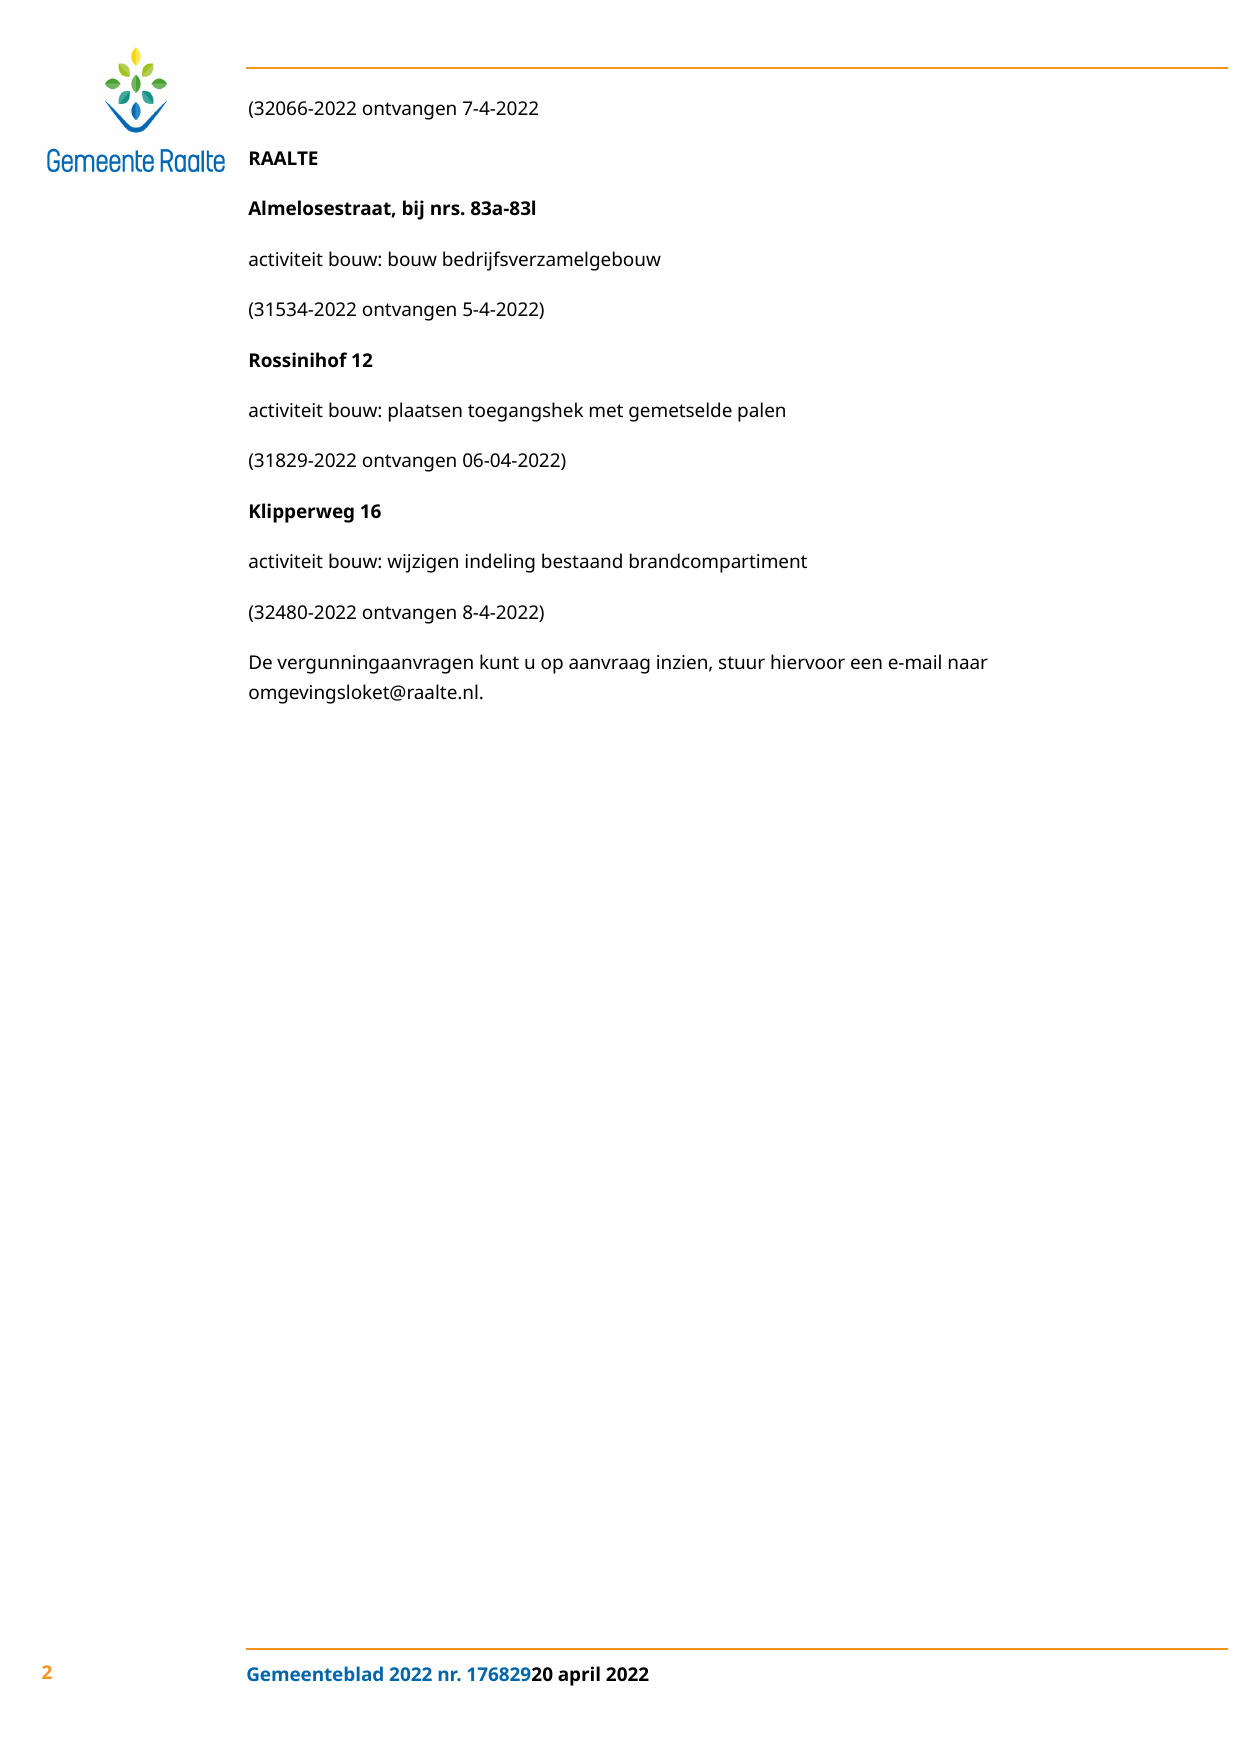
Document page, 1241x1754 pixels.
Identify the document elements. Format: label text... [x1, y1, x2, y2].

text Rossinihof 12 [248, 347, 1152, 373]
text activiteit bouw: bouw bedrijfsverzamelgebouw [248, 246, 1152, 272]
text Klipperweg 16 [248, 498, 1152, 524]
text RAALTE [248, 145, 1152, 171]
text (31829-2022 ontvangen 06-04-2022) [248, 448, 1152, 473]
text Almelosestraat, bij nrs. 83a-83l [248, 196, 1152, 221]
text (32066-2022 ontvangen 7-4-2022 [248, 95, 1152, 121]
text (32480-2022 ontvangen 8-4-2022) [248, 599, 1152, 625]
text activiteit bouw: wijzigen indeling bestaand brandcompartiment [248, 548, 1152, 574]
picture [41, 47, 231, 172]
text (31534-2022 ontvangen 5-4-2022) [248, 296, 1152, 322]
text De vergunningaanvragen kunt u op aanvraag inzien, stuur hiervoor een e-mail naar omgevingsloket@raalte.nl. [248, 649, 1152, 705]
text activiteit bouw: plaatsen toegangshek met gemetselde palen [248, 397, 1152, 423]
